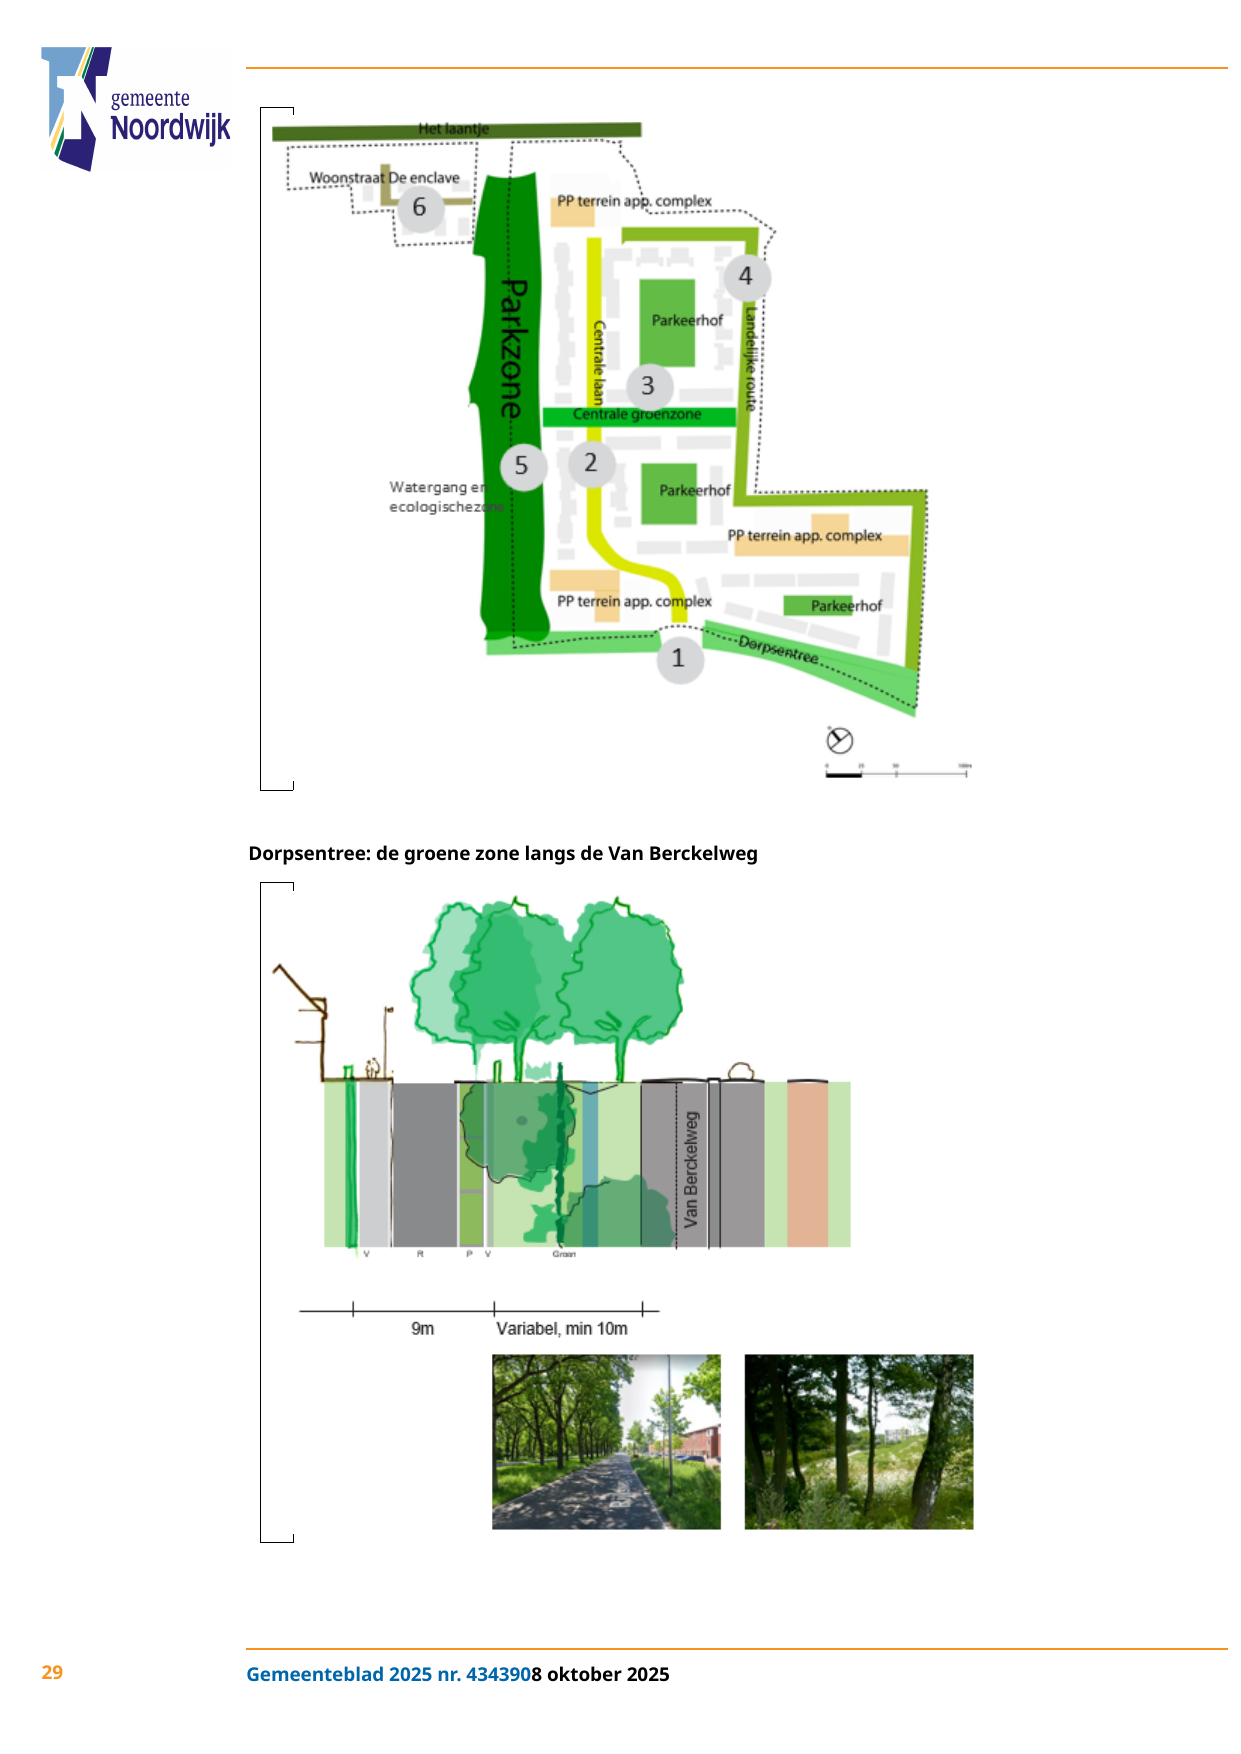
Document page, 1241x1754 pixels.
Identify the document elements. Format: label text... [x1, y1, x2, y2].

text Dorpsentree: de groene zone langs de Van Berckelweg [248, 841, 1152, 866]
picture [268, 115, 978, 781]
picture [268, 891, 978, 1534]
picture [41, 47, 231, 172]
